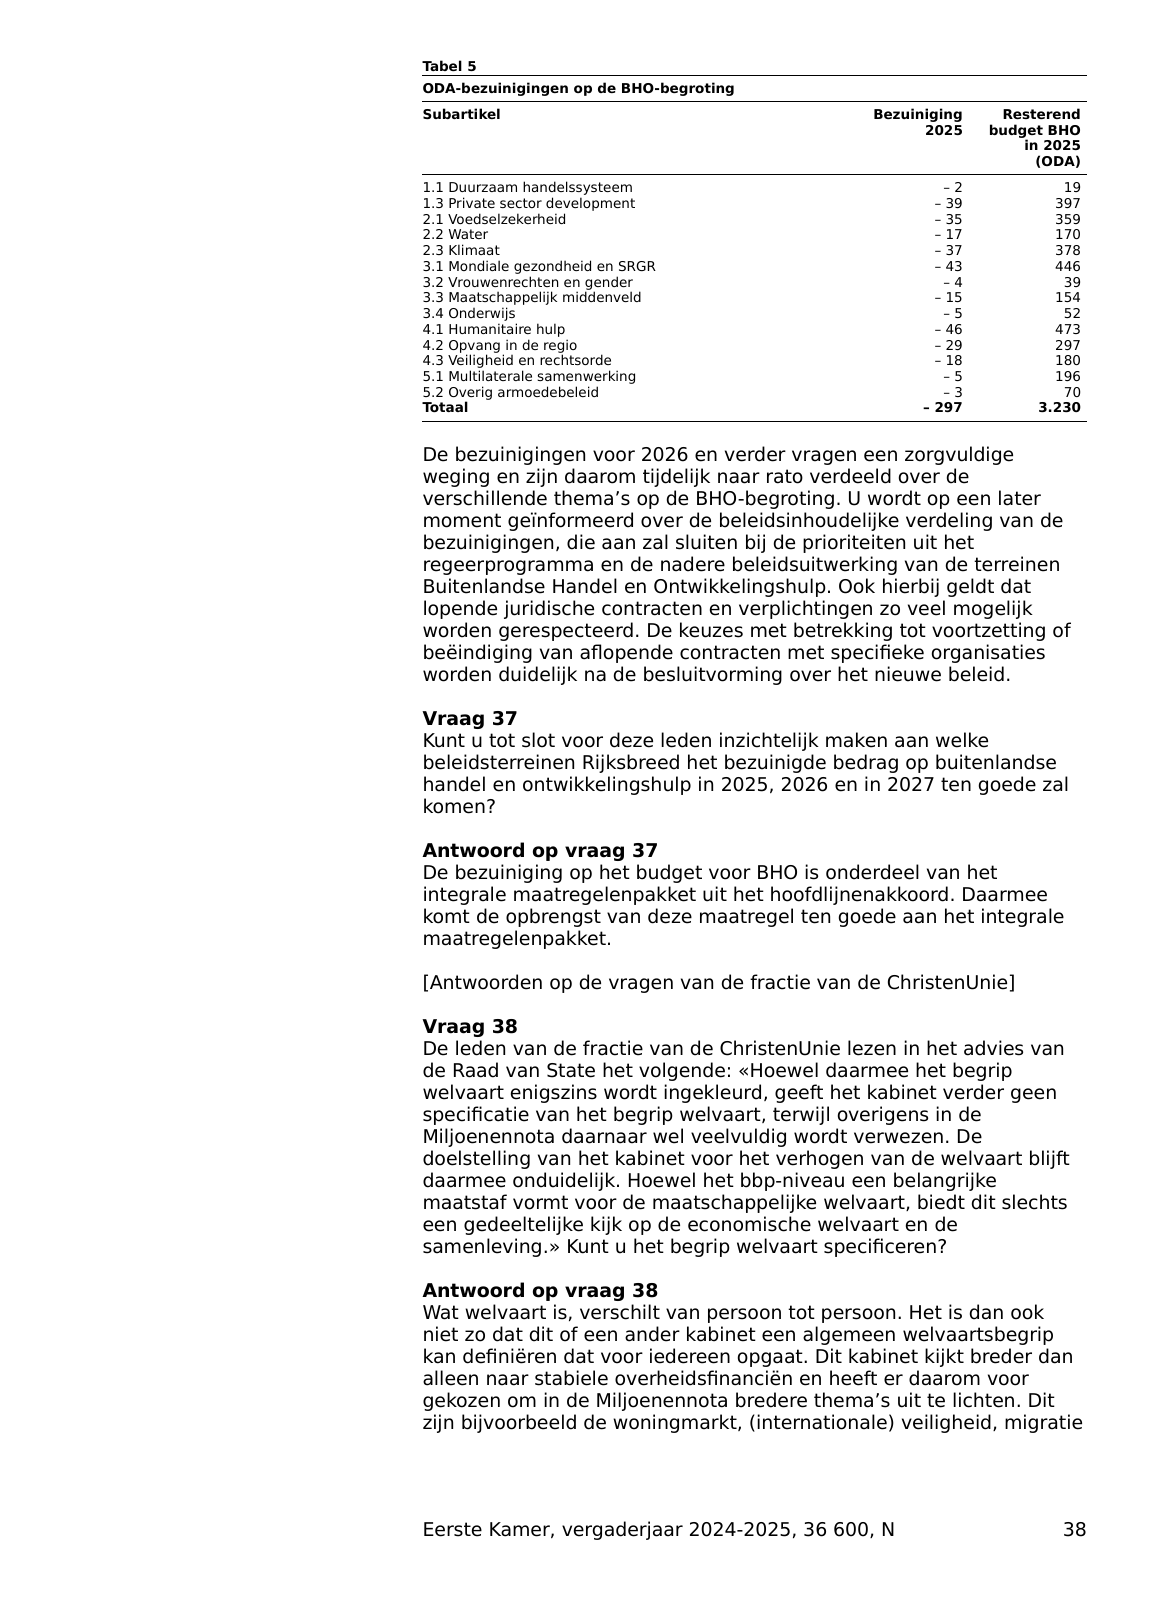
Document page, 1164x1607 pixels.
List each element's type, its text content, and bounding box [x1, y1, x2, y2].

table_cell 3.4 Onderwijs [422, 306, 850, 322]
table_cell – 3 [850, 385, 968, 400]
table_cell 1.1 Duurzaam handelssysteem [422, 175, 850, 196]
table_cell 3.3 Maatschappelijk middenveld [422, 290, 850, 306]
table_cell 19 [969, 175, 1087, 196]
table_cell 297 [969, 337, 1087, 353]
table_cell 3.1 Mondiale gezondheid en SRGR [422, 259, 850, 274]
table_cell Bezuiniging 2025 [850, 102, 968, 174]
table_cell 397 [969, 196, 1087, 211]
table_cell ODA-bezuinigingen op de BHO-begroting [422, 76, 1087, 101]
table_cell – 37 [850, 243, 968, 259]
table_cell 4.1 Humanitaire hulp [422, 322, 850, 337]
table_cell 2.3 Klimaat [422, 243, 850, 259]
text Vraag 38 [422, 1016, 1087, 1038]
text Antwoord op vraag 38 [422, 1280, 1087, 1302]
table_cell – 43 [850, 259, 968, 274]
text Antwoord op vraag 37 [422, 840, 1087, 862]
text De bezuinigingen voor 2026 en verder vragen een zorgvuldige weging en zijn daarom tijdelijk naar rato verdeeld over de verschillende thema’s op de BHO-begroting. U wordt op een later moment geïnformeerd over de beleidsinhoudelijke verdeling van de bezuinigingen, die aan zal sluiten bij de prioriteiten uit het regeerprogramma en de nadere beleidsuitwerking van de terreinen Buitenlandse Handel en Ontwikkelingshulp. Ook hierbij geldt dat lopende juridische contracten en verplichtingen zo veel mogelĳk worden gerespecteerd. De keuzes met betrekking tot voortzetting of beëindiging van aflopende contracten met specifieke organisaties worden duidelijk na de besluitvorming over het nieuwe beleid. [422, 444, 1087, 686]
table_cell 52 [969, 306, 1087, 322]
table_cell – 46 [850, 322, 968, 337]
table_cell – 35 [850, 211, 968, 227]
table_cell 70 [969, 385, 1087, 400]
table_cell 4.3 Veiligheid en rechtsorde [422, 353, 850, 369]
table_cell 4.2 Opvang in de regio [422, 337, 850, 353]
table_cell 1.3 Private sector development [422, 196, 850, 211]
table_cell 446 [969, 259, 1087, 274]
table_cell 5.1 Multilaterale samenwerking [422, 369, 850, 384]
table_cell 170 [969, 227, 1087, 243]
table_cell – 29 [850, 337, 968, 353]
table_cell Totaal [422, 400, 850, 421]
table_cell Subartikel [422, 102, 850, 174]
table_cell 473 [969, 322, 1087, 337]
table_cell – 5 [850, 306, 968, 322]
table_cell 5.2 Overig armoedebeleid [422, 385, 850, 400]
table_cell 359 [969, 211, 1087, 227]
table_cell – 5 [850, 369, 968, 384]
text Kunt u tot slot voor deze leden inzichtelijk maken aan welke beleidsterreinen Rijksbreed het bezuinigde bedrag op buitenlandse handel en ontwikkelingshulp in 2025, 2026 en in 2027 ten goede zal komen? [422, 730, 1087, 818]
table_cell 180 [969, 353, 1087, 369]
table_cell – 297 [850, 400, 968, 421]
text De bezuiniging op het budget voor BHO is onderdeel van het integrale maatregelenpakket uit het hoofdlijnenakkoord. Daarmee komt de opbrengst van deze maatregel ten goede aan het integrale maatregelenpakket. [422, 862, 1087, 950]
table_cell 3.2 Vrouwenrechten en gender [422, 274, 850, 290]
table_cell 196 [969, 369, 1087, 384]
text Wat welvaart is, verschilt van persoon tot persoon. Het is dan ook niet zo dat dit of een ander kabinet een algemeen welvaartsbegrip kan definiëren dat voor iedereen opgaat. Dit kabinet kijkt breder dan alleen naar stabiele overheidsfinanciën en heeft er daarom voor gekozen om in de Miljoenennota bredere thema’s uit te lichten. Dit zijn bijvoorbeeld de woningmarkt, (internationale) veiligheid, migratie [422, 1302, 1087, 1434]
table_cell 154 [969, 290, 1087, 306]
table_cell – 18 [850, 353, 968, 369]
table_cell 3.230 [969, 400, 1087, 421]
table_cell 378 [969, 243, 1087, 259]
table_cell – 4 [850, 274, 968, 290]
table_cell 2.1 Voedselzekerheid [422, 211, 850, 227]
text Vraag 37 [422, 708, 1087, 730]
table_cell – 17 [850, 227, 968, 243]
table_cell – 39 [850, 196, 968, 211]
table_cell 2.2 Water [422, 227, 850, 243]
subtitle [Antwoorden op de vragen van de fractie van de ChristenUnie] [422, 972, 1087, 994]
text De leden van de fractie van de ChristenUnie lezen in het advies van de Raad van State het volgende: «Hoewel daarmee het begrip welvaart enigszins wordt ingekleurd, geeft het kabinet verder geen specificatie van het begrip welvaart, terwijl overigens in de Miljoenennota daarnaar wel veelvuldig wordt verwezen. De doelstelling van het kabinet voor het verhogen van de welvaart blijft daarmee onduidelijk. Hoewel het bbp-niveau een belangrijke maatstaf vormt voor de maatschappelijke welvaart, biedt dit slechts een gedeeltelijke kijk op de economische welvaart en de samenleving.» Kunt u het begrip welvaart specificeren? [422, 1038, 1087, 1258]
table_cell Resterend budget BHO in 2025 (ODA) [969, 102, 1087, 174]
table_cell – 15 [850, 290, 968, 306]
table_cell 39 [969, 274, 1087, 290]
table_header Tabel 5 [422, 59, 1087, 75]
table_cell – 2 [850, 175, 968, 196]
